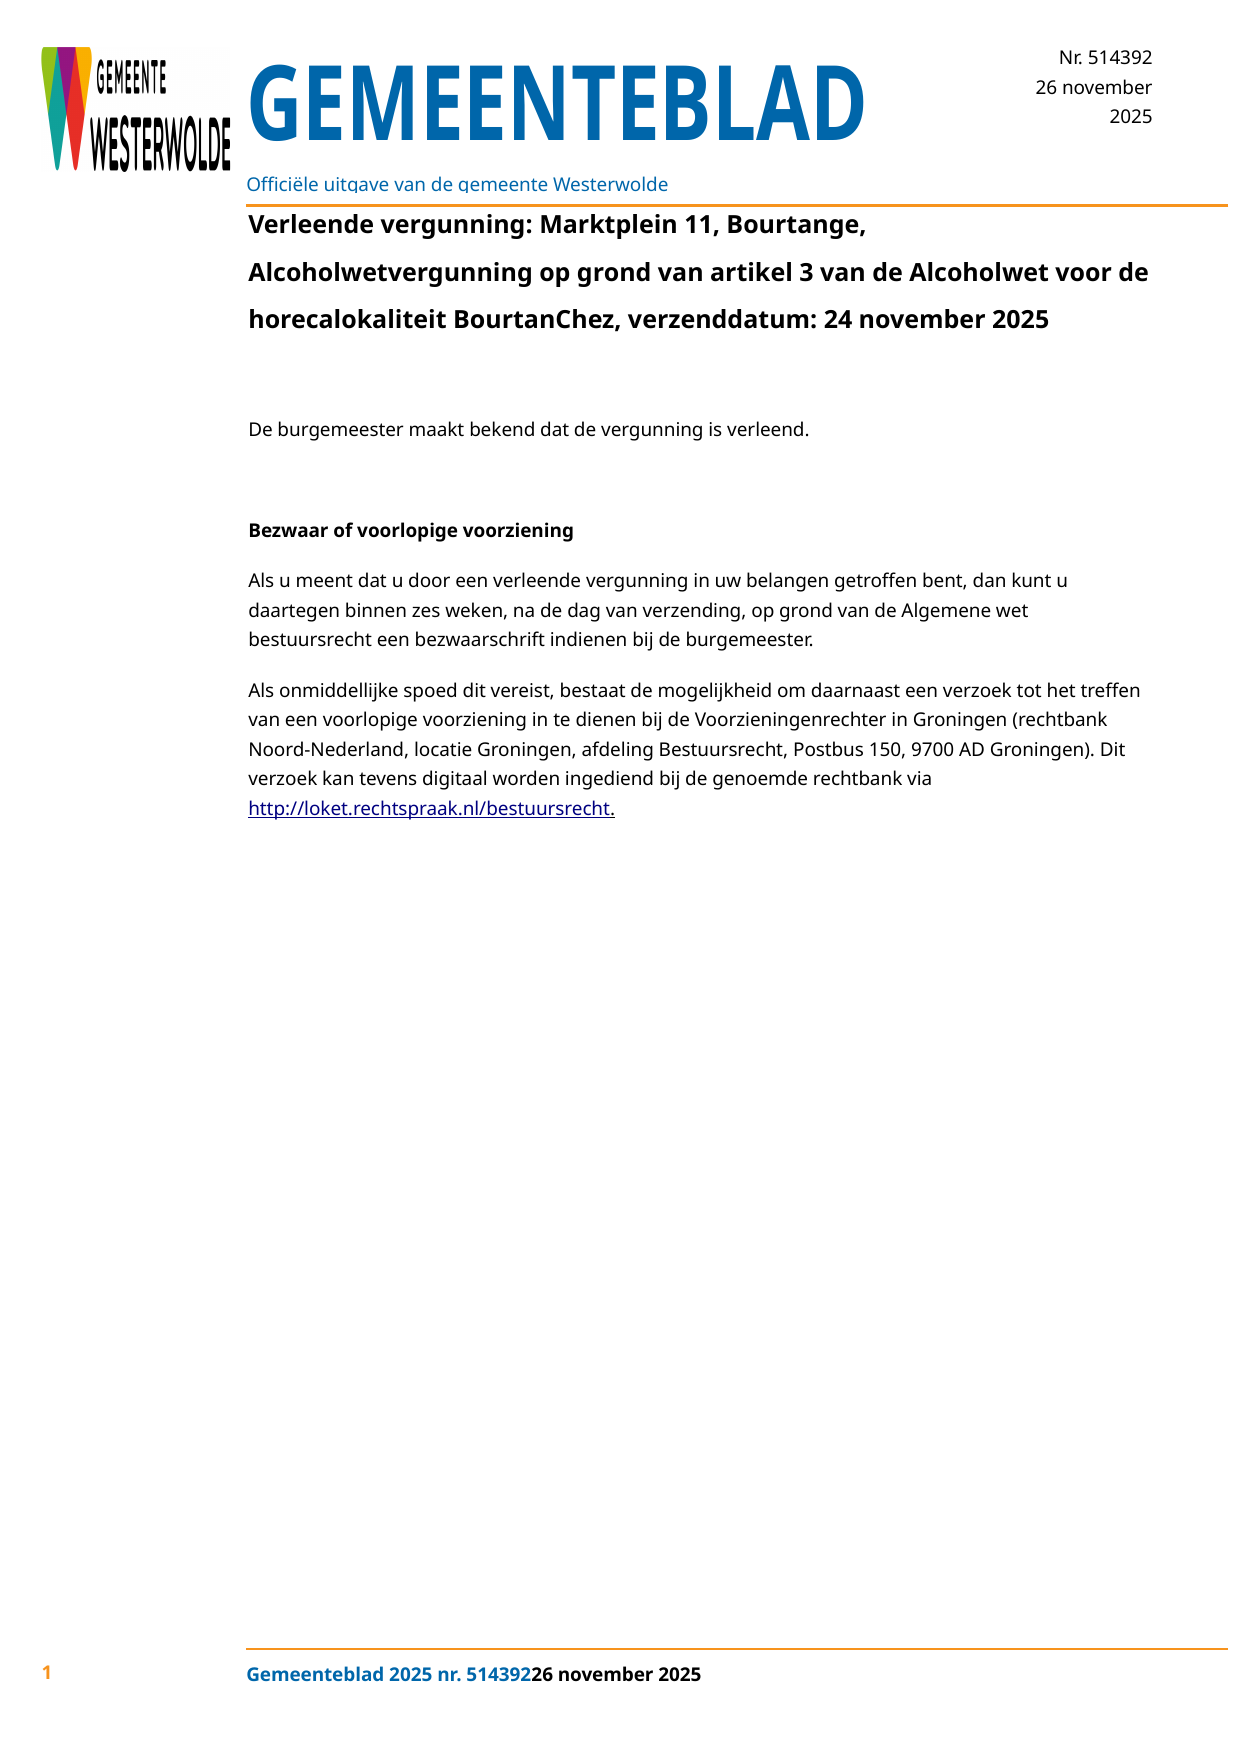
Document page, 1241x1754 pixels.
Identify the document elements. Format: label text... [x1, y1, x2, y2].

text Verleende vergunning: Marktplein 11, Bourtange, Alcoholwetvergunning op grond van artikel 3 van de Alcoholwet voor de horecalokaliteit BourtanChez, verzenddatum: 24 november 2025 [248, 207, 1152, 336]
text De burgemeester maakt bekend dat de vergunning is verleend. [248, 416, 1152, 442]
picture [41, 47, 231, 172]
text Als u meent dat u door een verleende vergunning in uw belangen getroffen bent, dan kunt u daartegen binnen zes weken, na de dag van verzending, op grond van de Algemene wet bestuursrecht een bezwaarschrift indienen bij de burgemeester. [248, 567, 1152, 652]
text Bezwaar of voorlopige voorziening [248, 517, 1152, 542]
text Als onmiddellijke spoed dit vereist, bestaat de mogelijkheid om daarnaast een verzoek tot het treffen van een voorlopige voorziening in te dienen bij de Voorzieningenrechter in Groningen (rechtbank Noord-Nederland, locatie Groningen, afdeling Bestuursrecht, Postbus 150, 9700 AD Groningen). Dit verzoek kan tevens digitaal worden ingediend bij de genoemde rechtbank via http://loket.rechtspraak.nl/bestuursrecht. [248, 677, 1152, 821]
